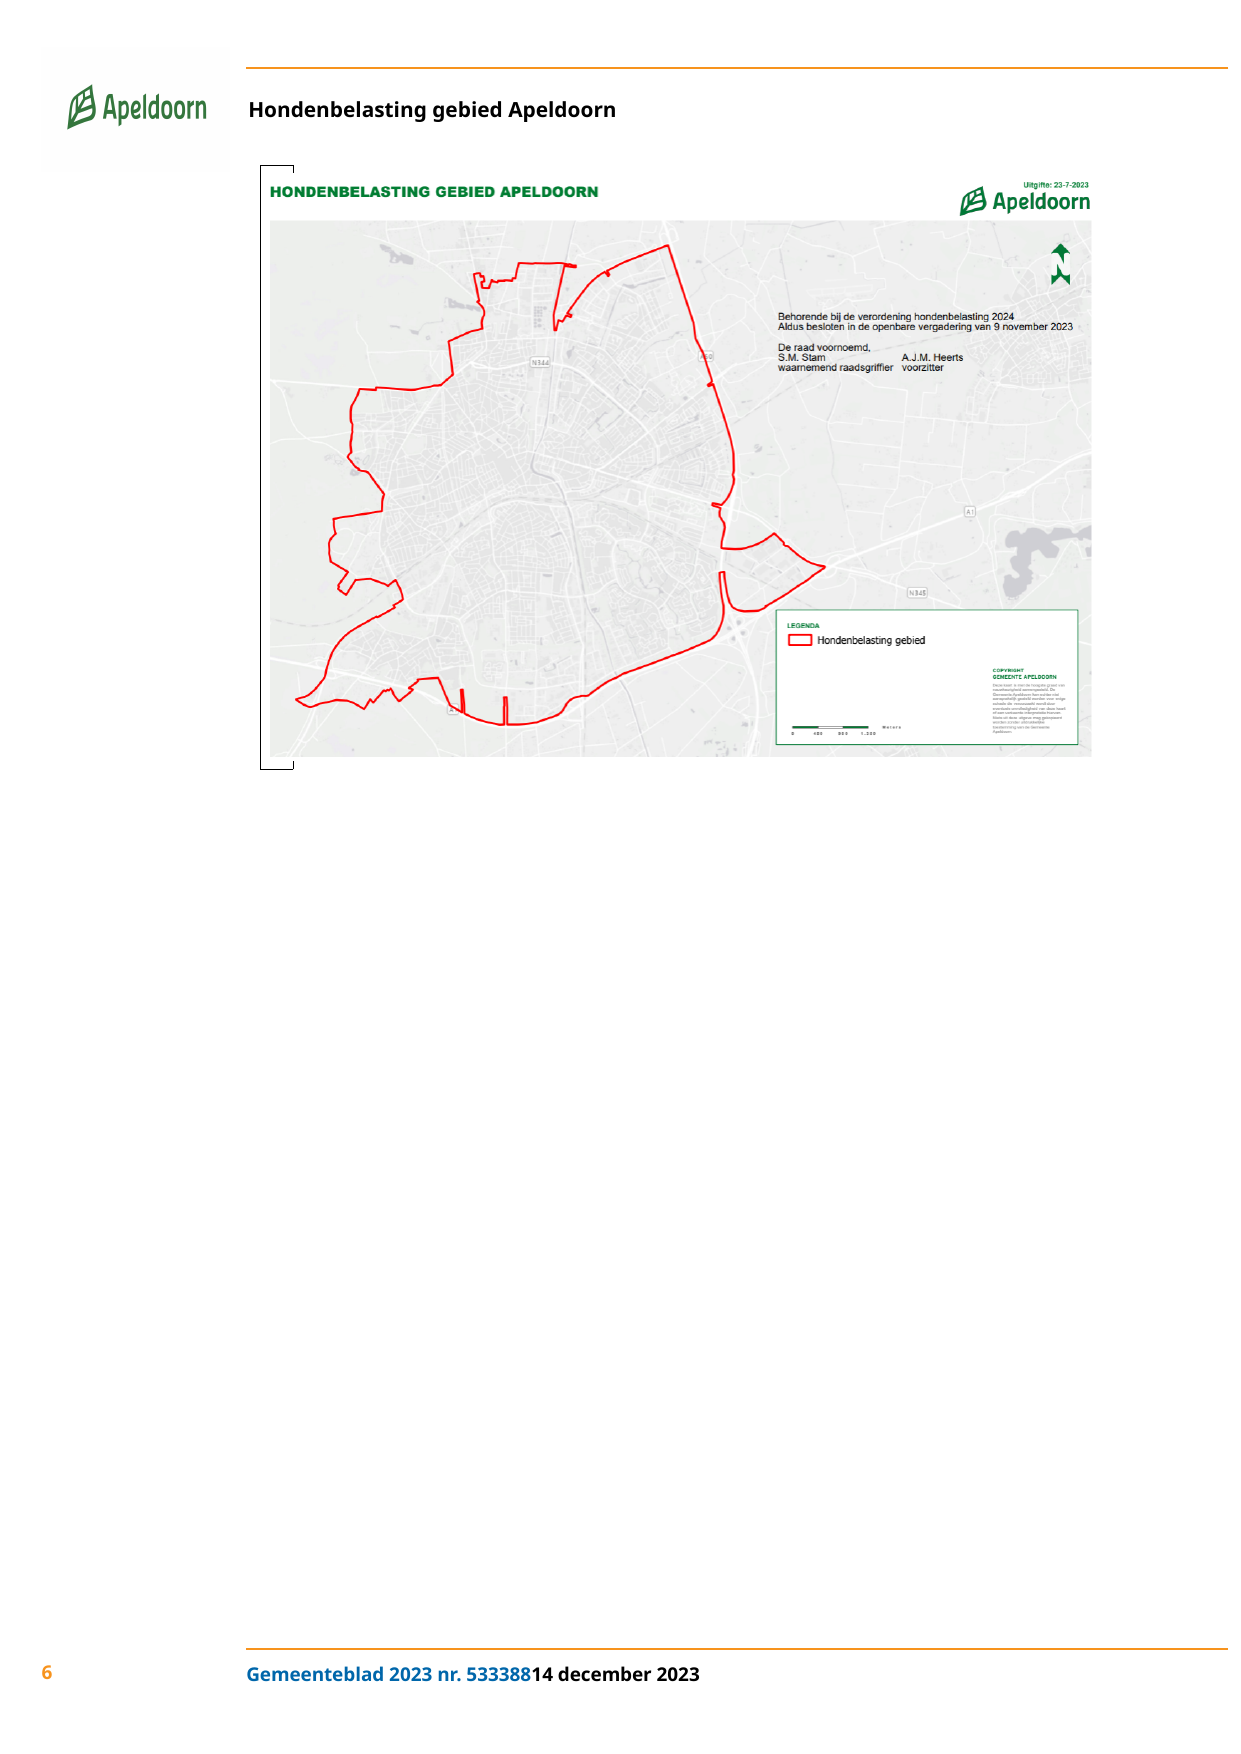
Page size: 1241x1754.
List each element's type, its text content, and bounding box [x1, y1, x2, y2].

picture [41, 47, 231, 172]
text Hondenbelasting gebied Apeldoorn [248, 95, 1152, 123]
picture [268, 173, 1096, 761]
